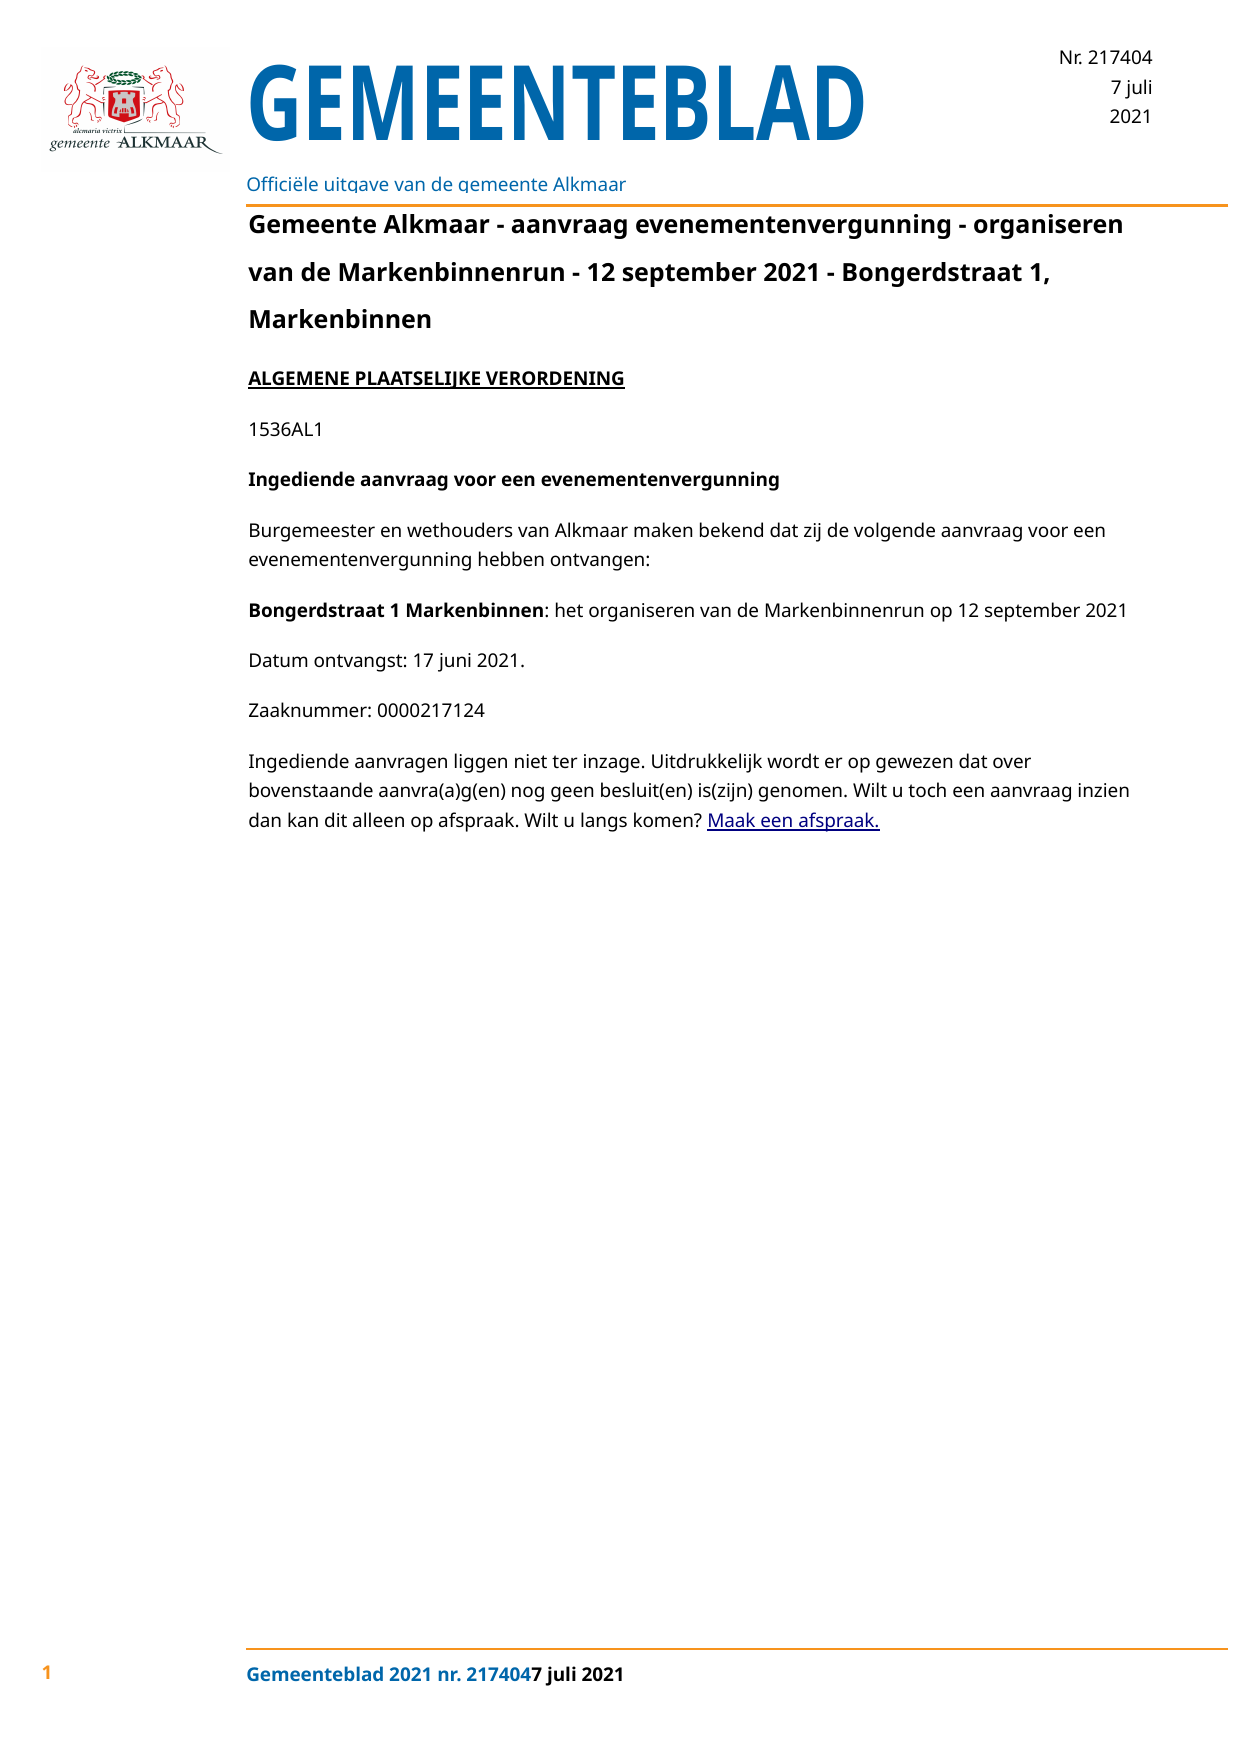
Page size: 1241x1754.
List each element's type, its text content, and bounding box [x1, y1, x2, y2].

text Ingediende aanvragen liggen niet ter inzage. Uitdrukkelijk wordt er op gewezen dat over bovenstaande aanvra(a)g(en) nog geen besluit(en) is(zijn) genomen. Wilt u toch een aanvraag inzien dan kan dit alleen op afspraak. Wilt u langs komen? Maak een afspraak. [248, 748, 1152, 833]
text Bongerdstraat 1 Markenbinnen: het organiseren van de Markenbinnenrun op 12 september 2021 [248, 597, 1152, 622]
text Ingediende aanvraag voor een evenementenvergunning [248, 466, 1152, 492]
text Gemeente Alkmaar - aanvraag evenementenvergunning - organiseren van de Markenbinnenrun - 12 september 2021 - Bongerdstraat 1, Markenbinnen [248, 207, 1152, 336]
text 1536AL1 [248, 416, 1152, 442]
text Datum ontvangst: 17 juni 2021. [248, 647, 1152, 673]
text Zaaknummer: 0000217124 [248, 698, 1152, 723]
picture [41, 47, 231, 172]
text Burgemeester en wethouders van Alkmaar maken bekend dat zij de volgende aanvraag voor een evenementenvergunning hebben ontvangen: [248, 517, 1152, 572]
text ALGEMENE PLAATSELIJKE VERORDENING [248, 366, 1152, 391]
